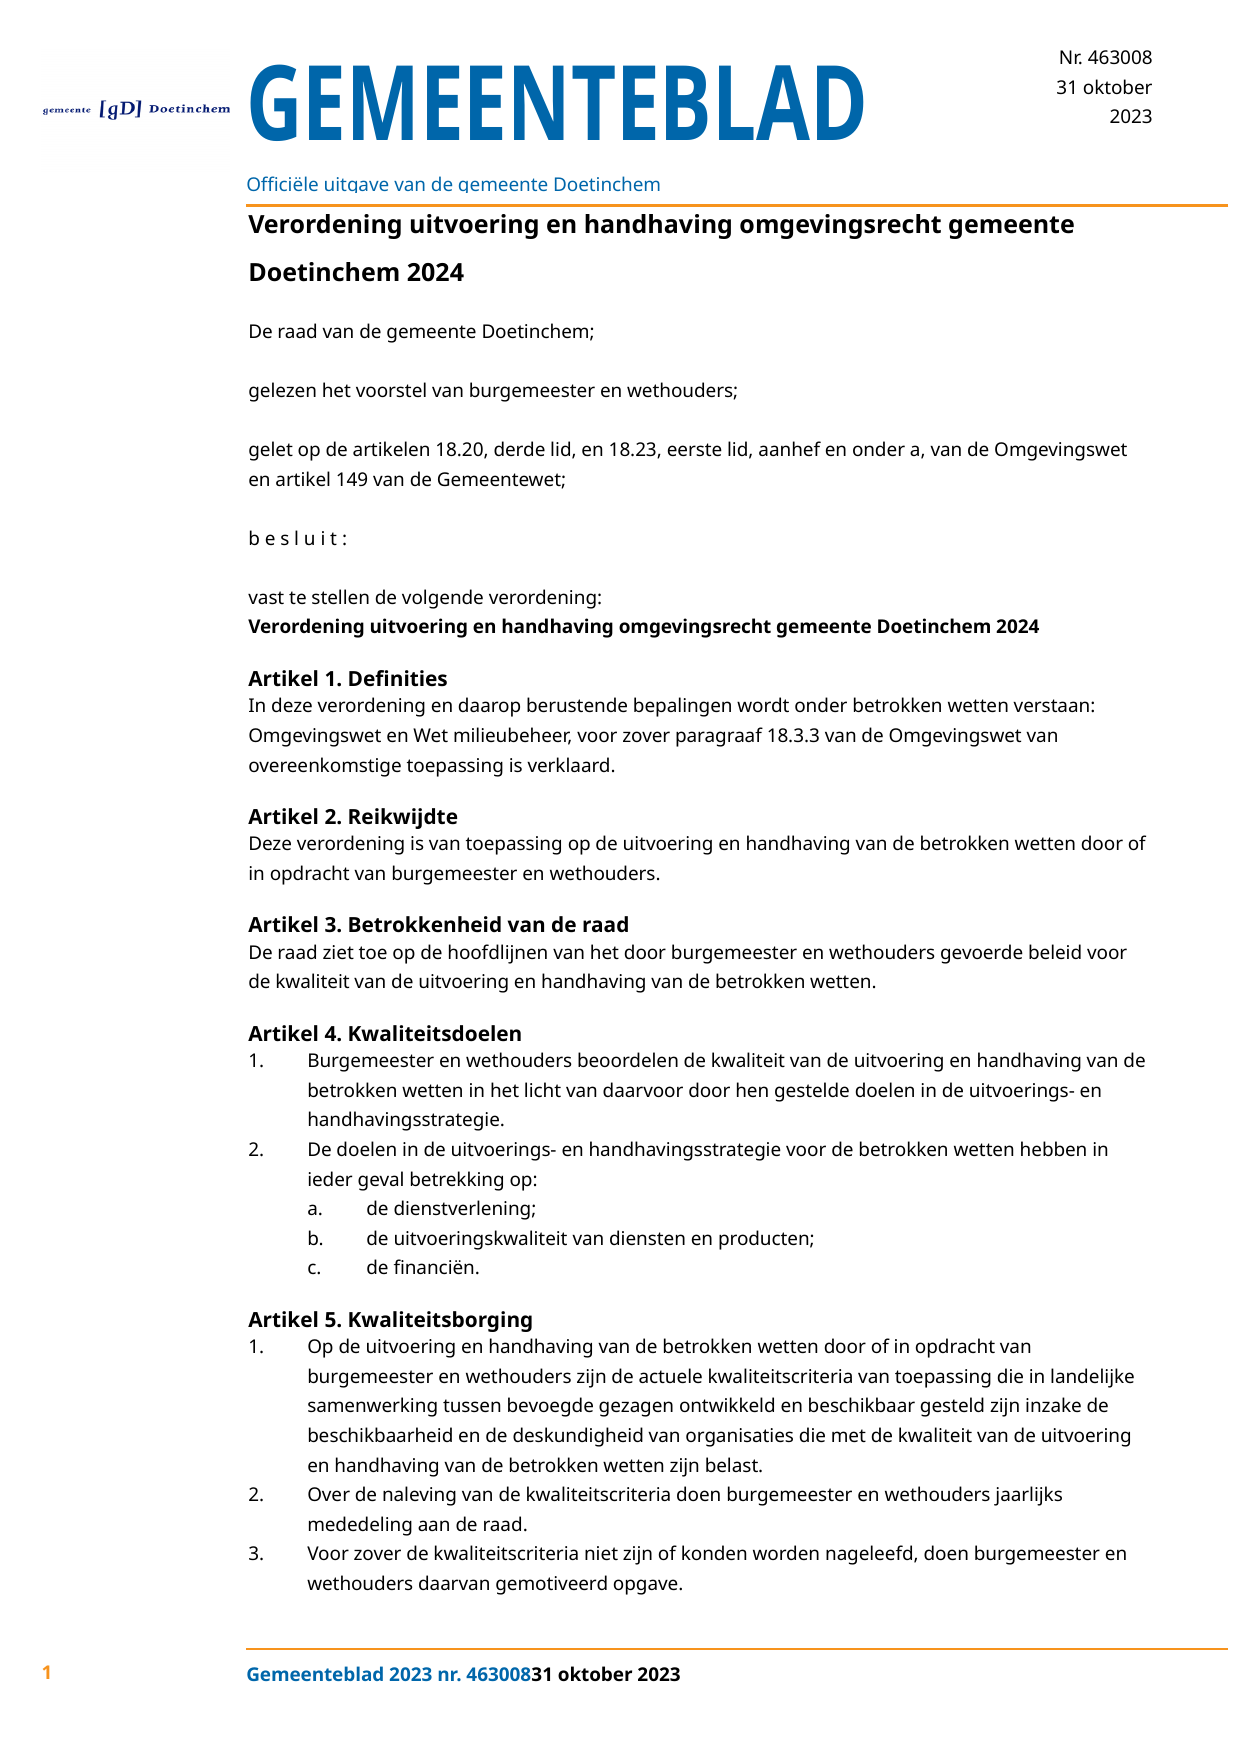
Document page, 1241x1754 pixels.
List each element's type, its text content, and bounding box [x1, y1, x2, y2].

text De raad ziet toe op de hoofdlijnen van het door burgemeester en wethouders gevoerde beleid voor de kwaliteit van de uitvoering en handhaving van de betrokken wetten. [248, 939, 1152, 994]
text Verordening uitvoering en handhaving omgevingsrecht gemeente Doetinchem 2024 [248, 207, 1152, 288]
text gelezen het voorstel van burgemeester en wethouders; [248, 377, 1152, 403]
text gelet op de artikelen 18.20, derde lid, en 18.23, eerste lid, aanhef en onder a, van de Omgevingswet en artikel 149 van de Gemeentewet; [248, 436, 1152, 492]
text b e s l u i t : [248, 525, 1152, 551]
list de financiën. [307, 1254, 1152, 1280]
text Artikel 3. Betrokkenheid van de raad [248, 911, 1152, 939]
text Deze verordening is van toepassing op de uitvoering en handhaving van de betrokken wetten door of in opdracht van burgemeester en wethouders. [248, 831, 1152, 886]
list de dienstverlening; [307, 1195, 1152, 1221]
list Burgemeester en wethouders beoordelen de kwaliteit van de uitvoering en handhaving van de betrokken wetten in het licht van daarvoor door hen gestelde doelen in de uitvoerings- en handhavingsstrategie. [248, 1047, 1152, 1132]
text Artikel 1. Definities [248, 664, 1152, 693]
picture [41, 47, 231, 172]
text In deze verordening en daarop berustende bepalingen wordt onder betrokken wetten verstaan: Omgevingswet en Wet milieubeheer, voor zover paragraaf 18.3.3 van de Omgevingswet van overeenkomstige toepassing is verklaard. [248, 693, 1152, 777]
text vast te stellen de volgende verordening: [248, 584, 1152, 610]
list Over de naleving van de kwaliteitscriteria doen burgemeester en wethouders jaarlijks mededeling aan de raad. [248, 1481, 1152, 1537]
text Artikel 4. Kwaliteitsdoelen [248, 1019, 1152, 1047]
text Artikel 5. Kwaliteitsborging [248, 1305, 1152, 1333]
text De raad van de gemeente Doetinchem; [248, 318, 1152, 344]
text Verordening uitvoering en handhaving omgevingsrecht gemeente Doetinchem 2024 [248, 614, 1152, 639]
text Artikel 2. Reikwijdte [248, 802, 1152, 831]
list Voor zover de kwaliteitscriteria niet zijn of konden worden nageleefd, doen burgemeester en wethouders daarvan gemotiveerd opgave. [248, 1541, 1152, 1596]
list De doelen in de uitvoerings- en handhavingsstrategie voor de betrokken wetten hebben in ieder geval betrekking op: [248, 1136, 1152, 1192]
list de uitvoeringskwaliteit van diensten en producten; [307, 1225, 1152, 1251]
list Op de uitvoering en handhaving van de betrokken wetten door of in opdracht van burgemeester en wethouders zijn de actuele kwaliteitscriteria van toepassing die in landelijke samenwerking tussen bevoegde gezagen ontwikkeld en beschikbaar gesteld zijn inzake de beschikbaarheid en de deskundigheid van organisaties die met de kwaliteit van de uitvoering en handhaving van de betrokken wetten zijn belast. [248, 1333, 1152, 1477]
